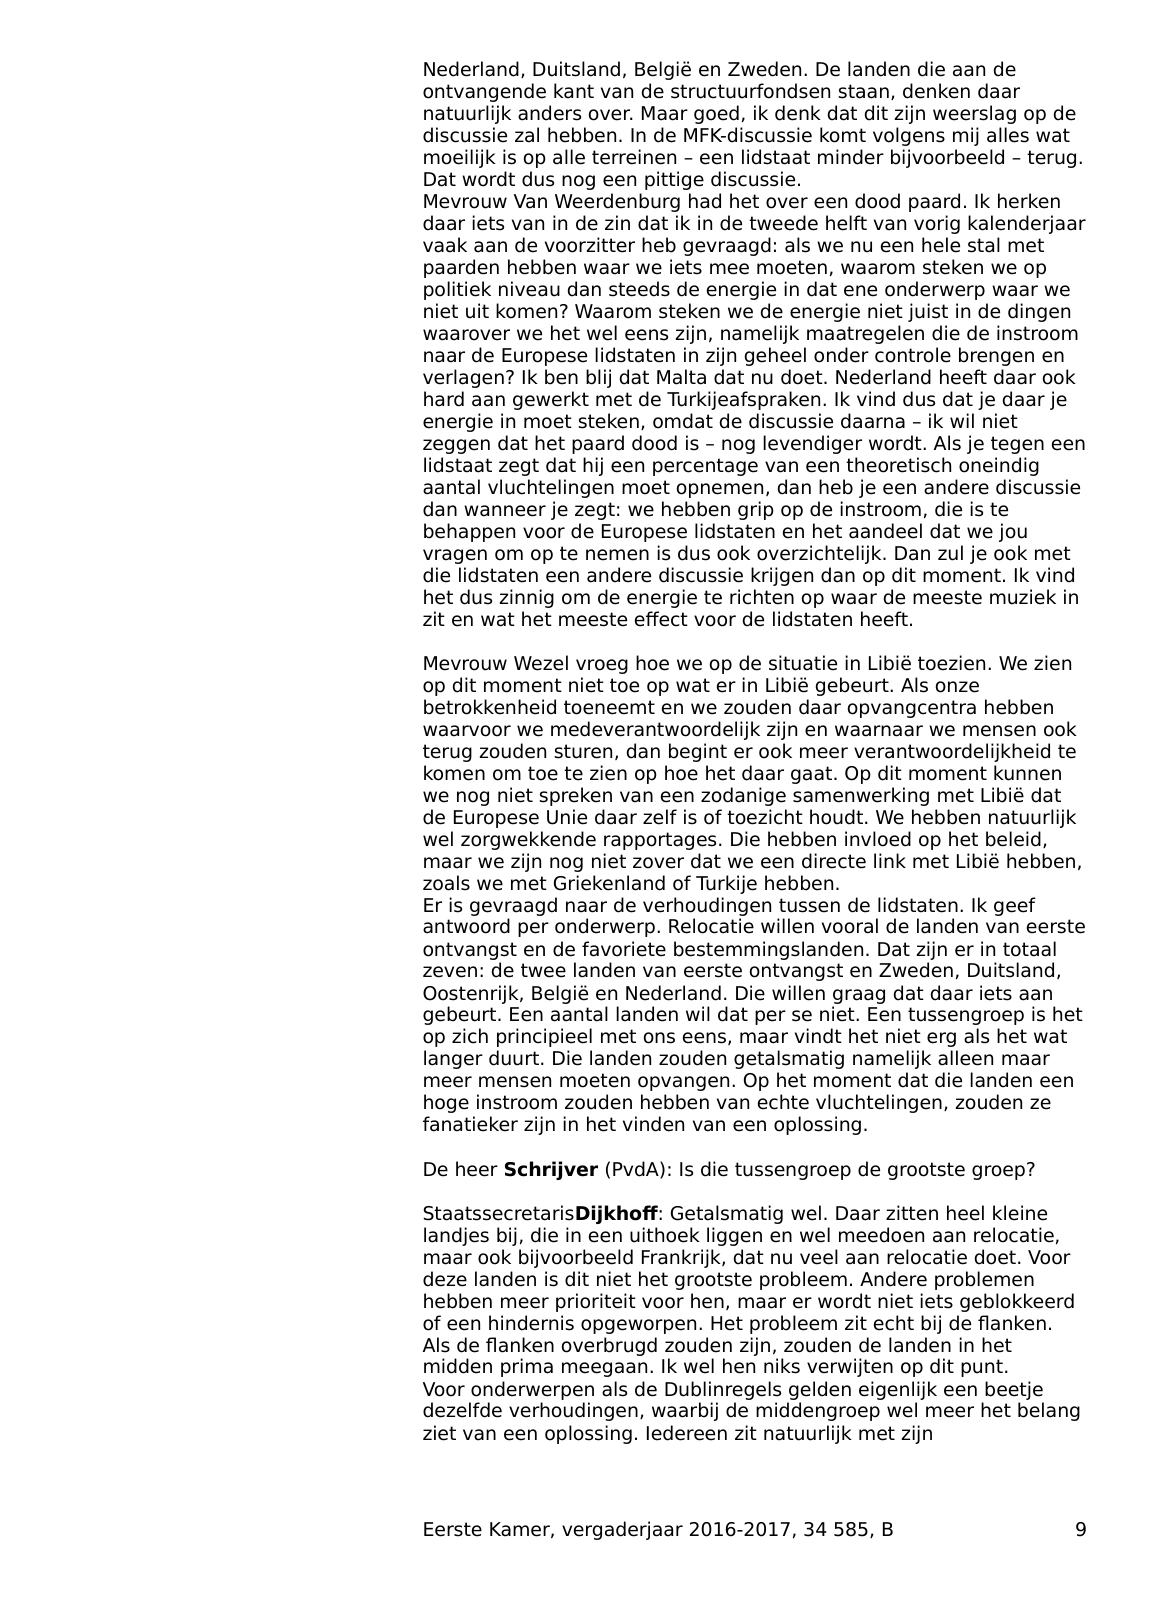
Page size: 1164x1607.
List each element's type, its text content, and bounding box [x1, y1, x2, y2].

text Mevrouw Wezel vroeg hoe we op de situatie in Libië toezien. We zien op dit moment niet toe op wat er in Libië gebeurt. Als onze betrokkenheid toeneemt en we zouden daar opvangcentra hebben waarvoor we medeverantwoordelijk zijn en waarnaar we mensen ook terug zouden sturen, dan begint er ook meer verantwoordelijkheid te komen om toe te zien op hoe het daar gaat. Op dit moment kunnen we nog niet spreken van een zodanige samenwerking met Libië dat de Europese Unie daar zelf is of toezicht houdt. We hebben natuurlijk wel zorgwekkende rapportages. Die hebben invloed op het beleid, maar we zijn nog niet zover dat we een directe link met Libië hebben, zoals we met Griekenland of Turkije hebben. [422, 653, 1087, 894]
text De heer Schrijver (PvdA): Is die tussengroep de grootste groep? [422, 1158, 1087, 1180]
text StaatssecretarisDijkhoff: Getalsmatig wel. Daar zitten heel kleine landjes bij, die in een uithoek liggen en wel meedoen aan relocatie, maar ook bijvoorbeeld Frankrijk, dat nu veel aan relocatie doet. Voor deze landen is dit niet het grootste probleem. Andere problemen hebben meer prioriteit voor hen, maar er wordt niet iets geblokkeerd of een hindernis opgeworpen. Het probleem zit echt bij de flanken. Als de flanken overbrugd zouden zijn, zouden de landen in het midden prima meegaan. Ik wel hen niks verwijten op dit punt. [422, 1203, 1087, 1378]
text Mevrouw Van Weerdenburg had het over een dood paard. Ik herken daar iets van in de zin dat ik in de tweede helft van vorig kalenderjaar vaak aan de voorzitter heb gevraagd: als we nu een hele stal met paarden hebben waar we iets mee moeten, waarom steken we op politiek niveau dan steeds de energie in dat ene onderwerp waar we niet uit komen? Waarom steken we de energie niet juist in de dingen waarover we het wel eens zijn, namelijk maatregelen die de instroom naar de Europese lidstaten in zijn geheel onder controle brengen en verlagen? Ik ben blij dat Malta dat nu doet. Nederland heeft daar ook hard aan gewerkt met de Turkijeafspraken. Ik vind dus dat je daar je energie in moet steken, omdat de discussie daarna – ik wil niet zeggen dat het paard dood is – nog levendiger wordt. Als je tegen een lidstaat zegt dat hij een percentage van een theoretisch oneindig aantal vluchtelingen moet opnemen, dan heb je een andere discussie dan wanneer je zegt: we hebben grip op de instroom, die is te behappen voor de Europese lidstaten en het aandeel dat we jou vragen om op te nemen is dus ook overzichtelijk. Dan zul je ook met die lidstaten een andere discussie krijgen dan op dit moment. Ik vind het dus zinnig om de energie te richten op waar de meeste muziek in zit en wat het meeste effect voor de lidstaten heeft. [422, 191, 1087, 631]
text Voor onderwerpen als de Dublinregels gelden eigenlijk een beetje dezelfde verhoudingen, waarbij de middengroep wel meer het belang ziet van een oplossing. Iedereen zit natuurlijk met zijn [422, 1378, 1087, 1444]
text Nederland, Duitsland, België en Zweden. De landen die aan de ontvangende kant van de structuurfondsen staan, denken daar natuurlijk anders over. Maar goed, ik denk dat dit zijn weerslag op de discussie zal hebben. In de MFK-discussie komt volgens mij alles wat moeilijk is op alle terreinen – een lidstaat minder bijvoorbeeld – terug. Dat wordt dus nog een pittige discussie. [422, 59, 1087, 191]
text Er is gevraagd naar de verhoudingen tussen de lidstaten. Ik geef antwoord per onderwerp. Relocatie willen vooral de landen van eerste ontvangst en de favoriete bestemmingslanden. Dat zijn er in totaal zeven: de twee landen van eerste ontvangst en Zweden, Duitsland, Oostenrijk, België en Nederland. Die willen graag dat daar iets aan gebeurt. Een aantal landen wil dat per se niet. Een tussengroep is het op zich principieel met ons eens, maar vindt het niet erg als het wat langer duurt. Die landen zouden getalsmatig namelijk alleen maar meer mensen moeten opvangen. Op het moment dat die landen een hoge instroom zouden hebben van echte vluchtelingen, zouden ze fanatieker zijn in het vinden van een oplossing. [422, 894, 1087, 1136]
